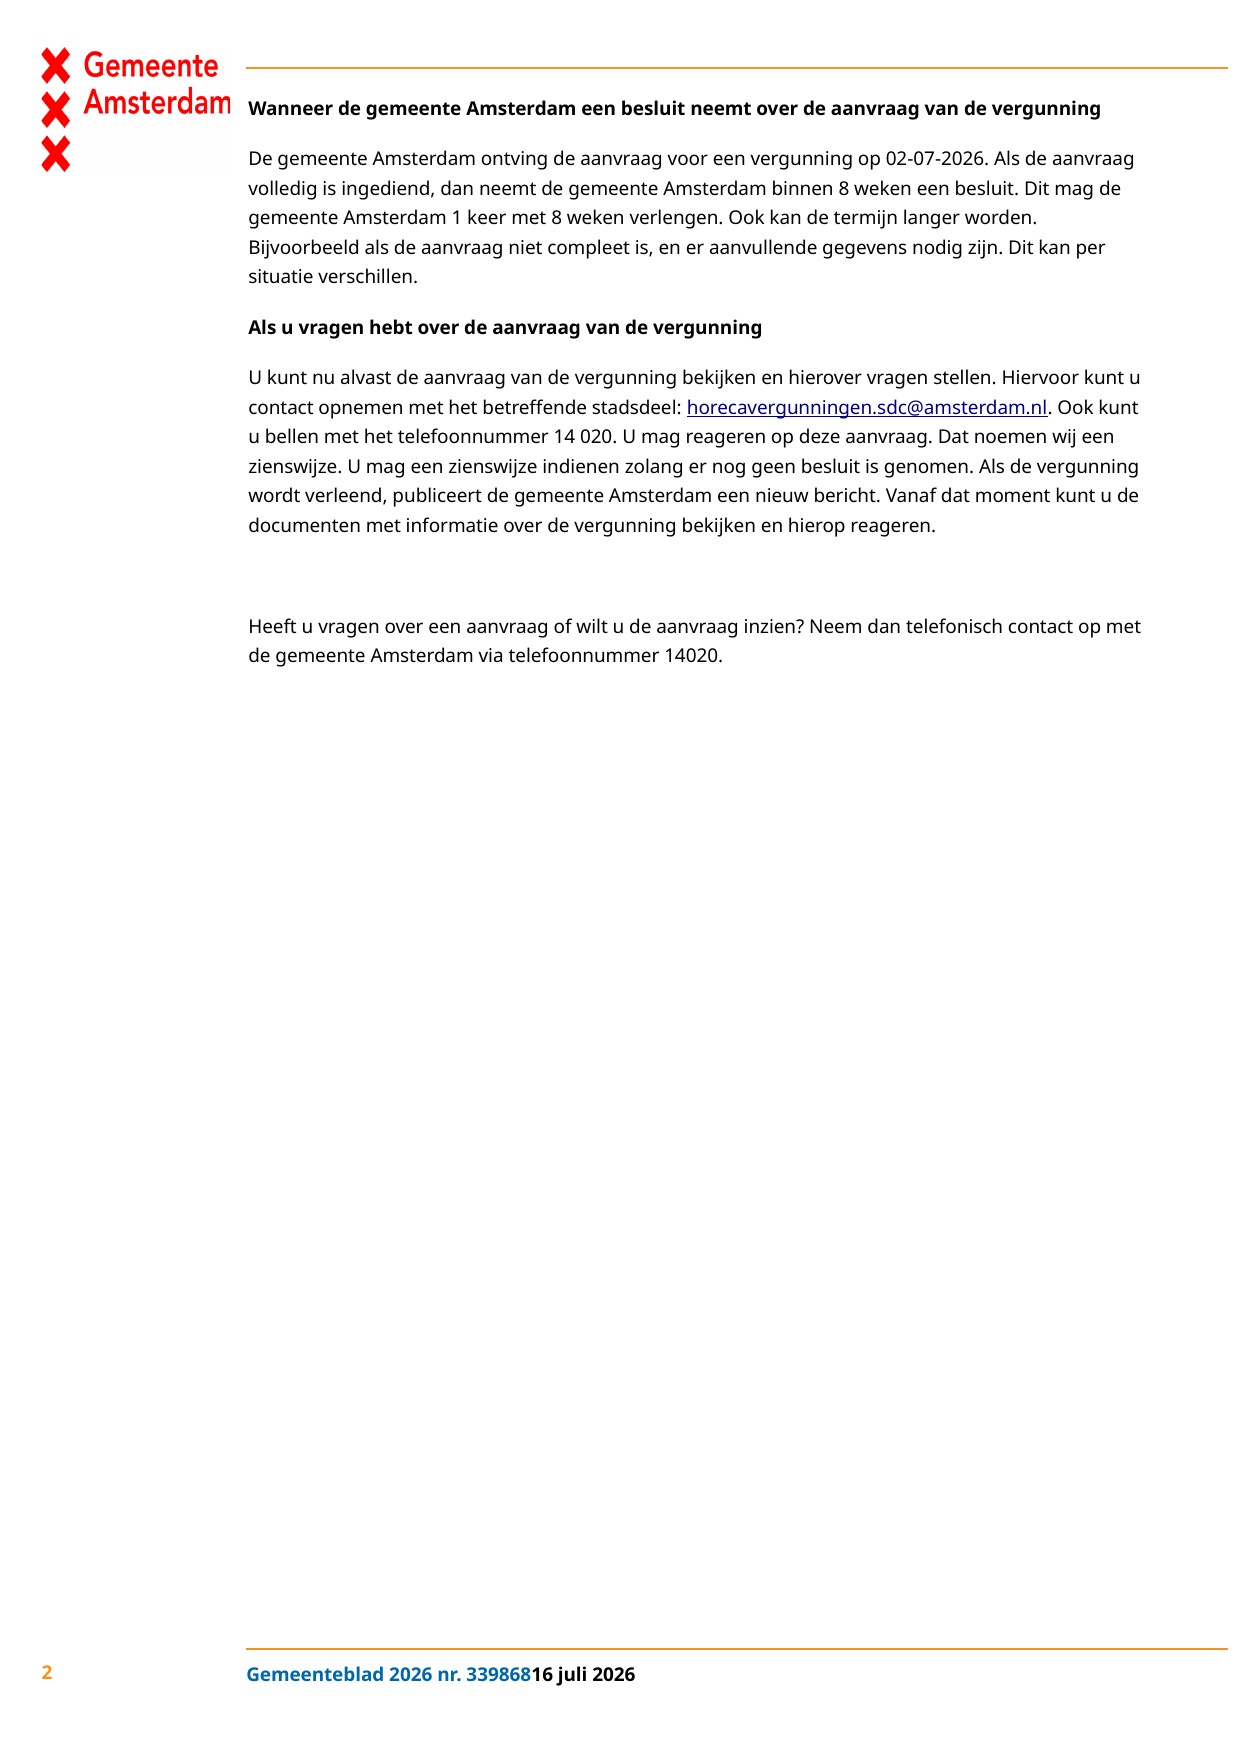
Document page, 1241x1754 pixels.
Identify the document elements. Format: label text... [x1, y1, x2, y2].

text Heeft u vragen over een aanvraag of wilt u de aanvraag inzien? Neem dan telefonisch contact op met de gemeente Amsterdam via telefoonnummer 14020. [248, 613, 1152, 668]
text U kunt nu alvast de aanvraag van de vergunning bekijken en hierover vragen stellen. Hiervoor kunt u contact opnemen met het betreffende stadsdeel: horecavergunningen.sdc@amsterdam.nl. Ook kunt u bellen met het telefoonnummer 14 020. U mag reageren op deze aanvraag. Dat noemen wij een zienswijze. U mag een zienswijze indienen zolang er nog geen besluit is genomen. Als de vergunning wordt verleend, publiceert de gemeente Amsterdam een nieuw bericht. Vanaf dat moment kunt u de documenten met informatie over de vergunning bekijken en hierop reageren. [248, 364, 1152, 538]
text Als u vragen hebt over de aanvraag van de vergunning [248, 314, 1152, 340]
text De gemeente Amsterdam ontving de aanvraag voor een vergunning op 02-07-2026. Als de aanvraag volledig is ingediend, dan neemt de gemeente Amsterdam binnen 8 weken een besluit. Dit mag de gemeente Amsterdam 1 keer met 8 weken verlengen. Ook kan de termijn langer worden. Bijvoorbeeld als de aanvraag niet compleet is, en er aanvullende gegevens nodig zijn. Dit kan per situatie verschillen. [248, 145, 1152, 289]
text Wanneer de gemeente Amsterdam een besluit neemt over de aanvraag van de vergunning [248, 95, 1152, 121]
picture [41, 47, 231, 172]
